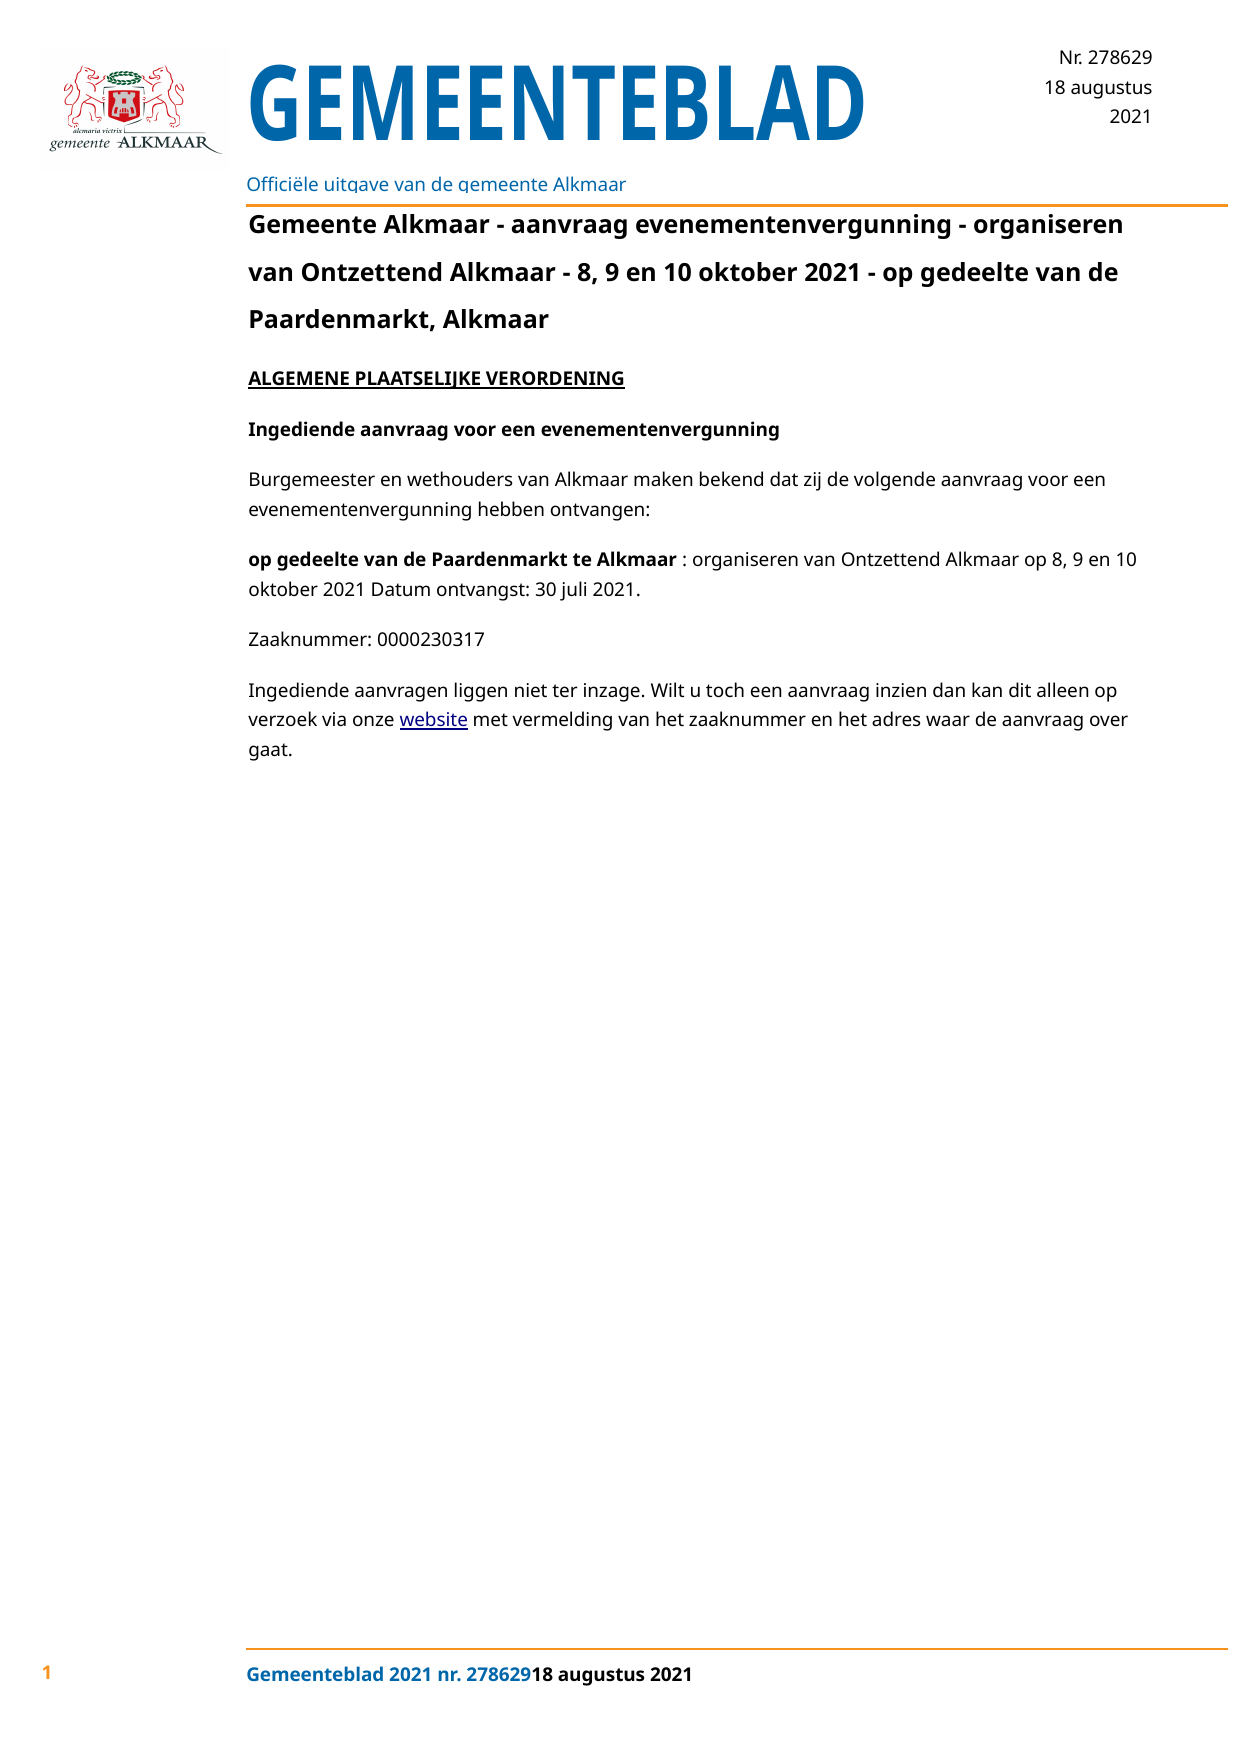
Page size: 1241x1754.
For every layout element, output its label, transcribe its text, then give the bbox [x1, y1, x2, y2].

text Zaaknummer: 0000230317 [248, 626, 1152, 652]
text Gemeente Alkmaar - aanvraag evenementenvergunning - organiseren van Ontzettend Alkmaar - 8, 9 en 10 oktober 2021 - op gedeelte van de Paardenmarkt, Alkmaar [248, 207, 1152, 336]
picture [41, 47, 231, 172]
text Burgemeester en wethouders van Alkmaar maken bekend dat zij de volgende aanvraag voor een evenementenvergunning hebben ontvangen: [248, 466, 1152, 522]
text op gedeelte van de Paardenmarkt te Alkmaar : organiseren van Ontzettend Alkmaar op 8, 9 en 10 oktober 2021 Datum ontvangst: 30 juli 2021. [248, 546, 1152, 602]
text Ingediende aanvraag voor een evenementenvergunning [248, 416, 1152, 442]
text ALGEMENE PLAATSELIJKE VERORDENING [248, 366, 1152, 391]
text Ingediende aanvragen liggen niet ter inzage. Wilt u toch een aanvraag inzien dan kan dit alleen op verzoek via onze website met vermelding van het zaaknummer en het adres waar de aanvraag over gaat. [248, 677, 1152, 762]
